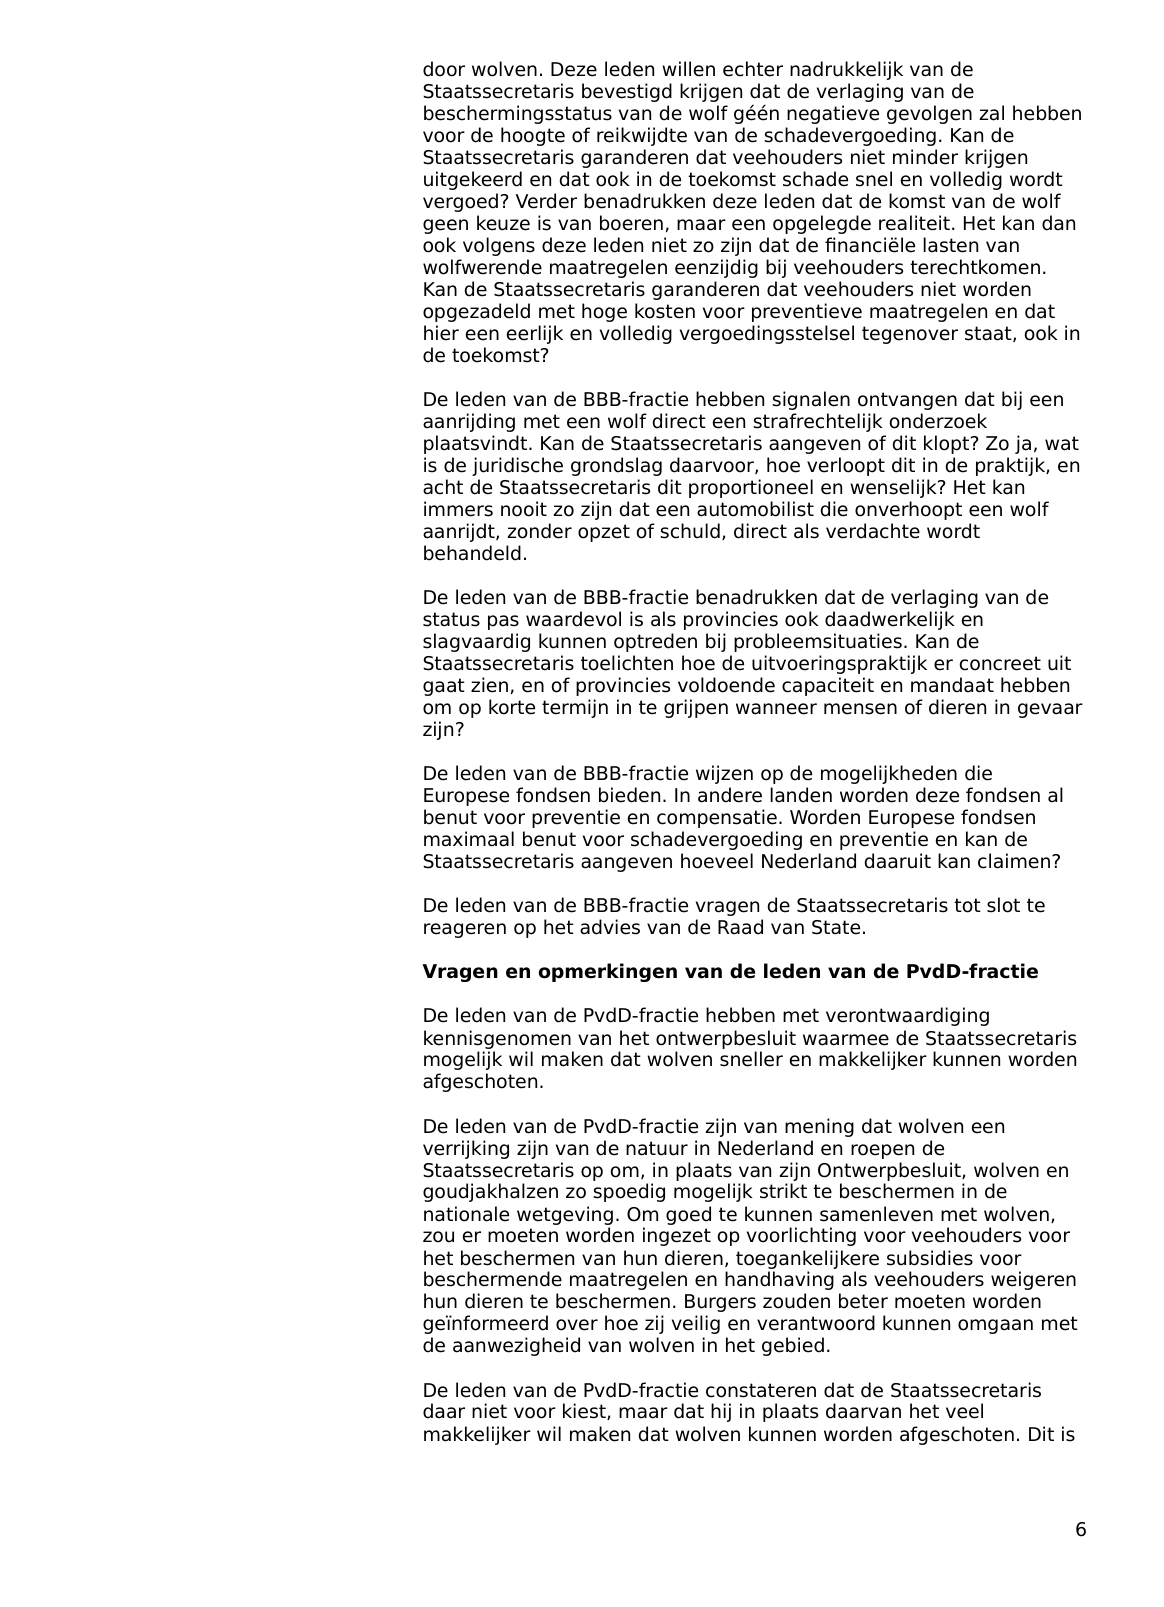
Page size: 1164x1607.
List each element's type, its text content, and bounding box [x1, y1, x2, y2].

text door wolven. Deze leden willen echter nadrukkelijk van de Staatssecretaris bevestigd krijgen dat de verlaging van de beschermingsstatus van de wolf géén negatieve gevolgen zal hebben voor de hoogte of reikwijdte van de schadevergoeding. Kan de Staatssecretaris garanderen dat veehouders niet minder krijgen uitgekeerd en dat ook in de toekomst schade snel en volledig wordt vergoed? Verder benadrukken deze leden dat de komst van de wolf geen keuze is van boeren, maar een opgelegde realiteit. Het kan dan ook volgens deze leden niet zo zijn dat de financiële lasten van wolfwerende maatregelen eenzijdig bij veehouders terechtkomen. Kan de Staatssecretaris garanderen dat veehouders niet worden opgezadeld met hoge kosten voor preventieve maatregelen en dat hier een eerlijk en volledig vergoedingsstelsel tegenover staat, ook in de toekomst? [422, 59, 1087, 367]
subtitle Vragen en opmerkingen van de leden van de PvdD-fractie [422, 961, 1087, 983]
text De leden van de PvdD-fractie hebben met verontwaardiging kennisgenomen van het ontwerpbesluit waarmee de Staatssecretaris mogelijk wil maken dat wolven sneller en makkelijker kunnen worden afgeschoten. [422, 1005, 1087, 1093]
text De leden van de BBB-fractie vragen de Staatssecretaris tot slot te reageren op het advies van de Raad van State. [422, 895, 1087, 939]
text De leden van de BBB-fractie hebben signalen ontvangen dat bij een aanrijding met een wolf direct een strafrechtelijk onderzoek plaatsvindt. Kan de Staatssecretaris aangeven of dit klopt? Zo ja, wat is de juridische grondslag daarvoor, hoe verloopt dit in de praktijk, en acht de Staatssecretaris dit proportioneel en wenselijk? Het kan immers nooit zo zijn dat een automobilist die onverhoopt een wolf aanrijdt, zonder opzet of schuld, direct als verdachte wordt behandeld. [422, 389, 1087, 565]
text De leden van de BBB-fractie wijzen op de mogelijkheden die Europese fondsen bieden. In andere landen worden deze fondsen al benut voor preventie en compensatie. Worden Europese fondsen maximaal benut voor schadevergoeding en preventie en kan de Staatssecretaris aangeven hoeveel Nederland daaruit kan claimen? [422, 763, 1087, 873]
text De leden van de PvdD-fractie constateren dat de Staatssecretaris daar niet voor kiest, maar dat hij in plaats daarvan het veel makkelijker wil maken dat wolven kunnen worden afgeschoten. Dit is [422, 1379, 1087, 1445]
text De leden van de PvdD-fractie zijn van mening dat wolven een verrijking zijn van de natuur in Nederland en roepen de Staatssecretaris op om, in plaats van zijn Ontwerpbesluit, wolven en goudjakhalzen zo spoedig mogelijk strikt te beschermen in de nationale wetgeving. Om goed te kunnen samenleven met wolven, zou er moeten worden ingezet op voorlichting voor veehouders voor het beschermen van hun dieren, toegankelijkere subsidies voor beschermende maatregelen en handhaving als veehouders weigeren hun dieren te beschermen. Burgers zouden beter moeten worden geïnformeerd over hoe zij veilig en verantwoord kunnen omgaan met de aanwezigheid van wolven in het gebied. [422, 1116, 1087, 1357]
text De leden van de BBB-fractie benadrukken dat de verlaging van de status pas waardevol is als provincies ook daadwerkelijk en slagvaardig kunnen optreden bij probleemsituaties. Kan de Staatssecretaris toelichten hoe de uitvoeringspraktijk er concreet uit gaat zien, en of provincies voldoende capaciteit en mandaat hebben om op korte termijn in te grijpen wanneer mensen of dieren in gevaar zijn? [422, 587, 1087, 741]
